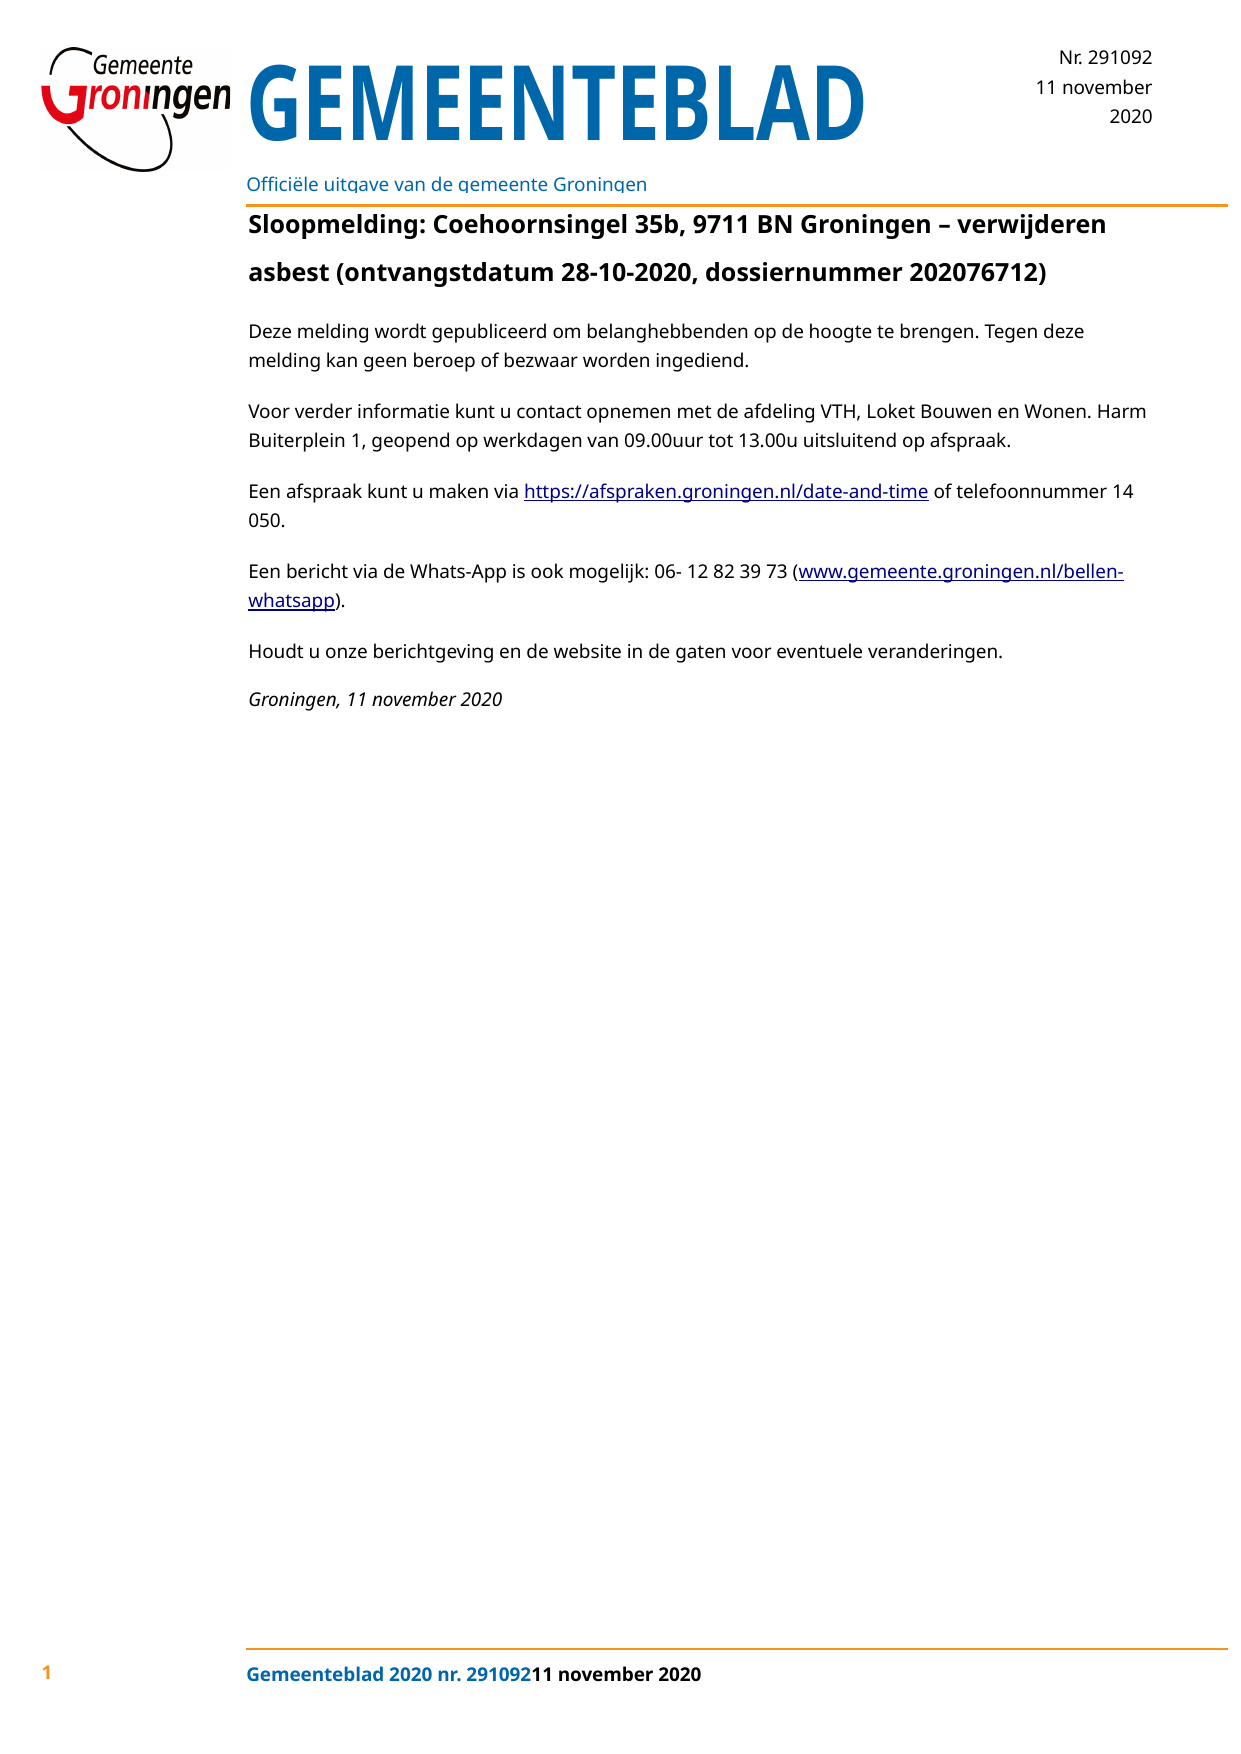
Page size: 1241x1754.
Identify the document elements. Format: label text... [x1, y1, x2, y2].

text Houdt u onze berichtgeving en de website in de gaten voor eventuele veranderingen. [248, 638, 1152, 664]
text Een bericht via de Whats-App is ook mogelijk: 06- 12 82 39 73 (www.gemeente.groningen.nl/bellen-whatsapp). [248, 558, 1152, 613]
text Groningen, 11 november 2020 [248, 686, 1152, 711]
text Deze melding wordt gepubliceerd om belanghebbenden op de hoogte te brengen. Tegen deze melding kan geen beroep of bezwaar worden ingediend. [248, 318, 1152, 373]
text Voor verder informatie kunt u contact opnemen met de afdeling VTH, Loket Bouwen en Wonen. Harm Buiterplein 1, geopend op werkdagen van 09.00uur tot 13.00u uitsluitend op afspraak. [248, 398, 1152, 453]
text Sloopmelding: Coehoornsingel 35b, 9711 BN Groningen – verwijderen asbest (ontvangstdatum 28-10-2020, dossiernummer 202076712) [248, 207, 1152, 288]
picture [41, 47, 231, 172]
text Een afspraak kunt u maken via https://afspraken.groningen.nl/date-and-time of telefoonnummer 14 050. [248, 478, 1152, 533]
